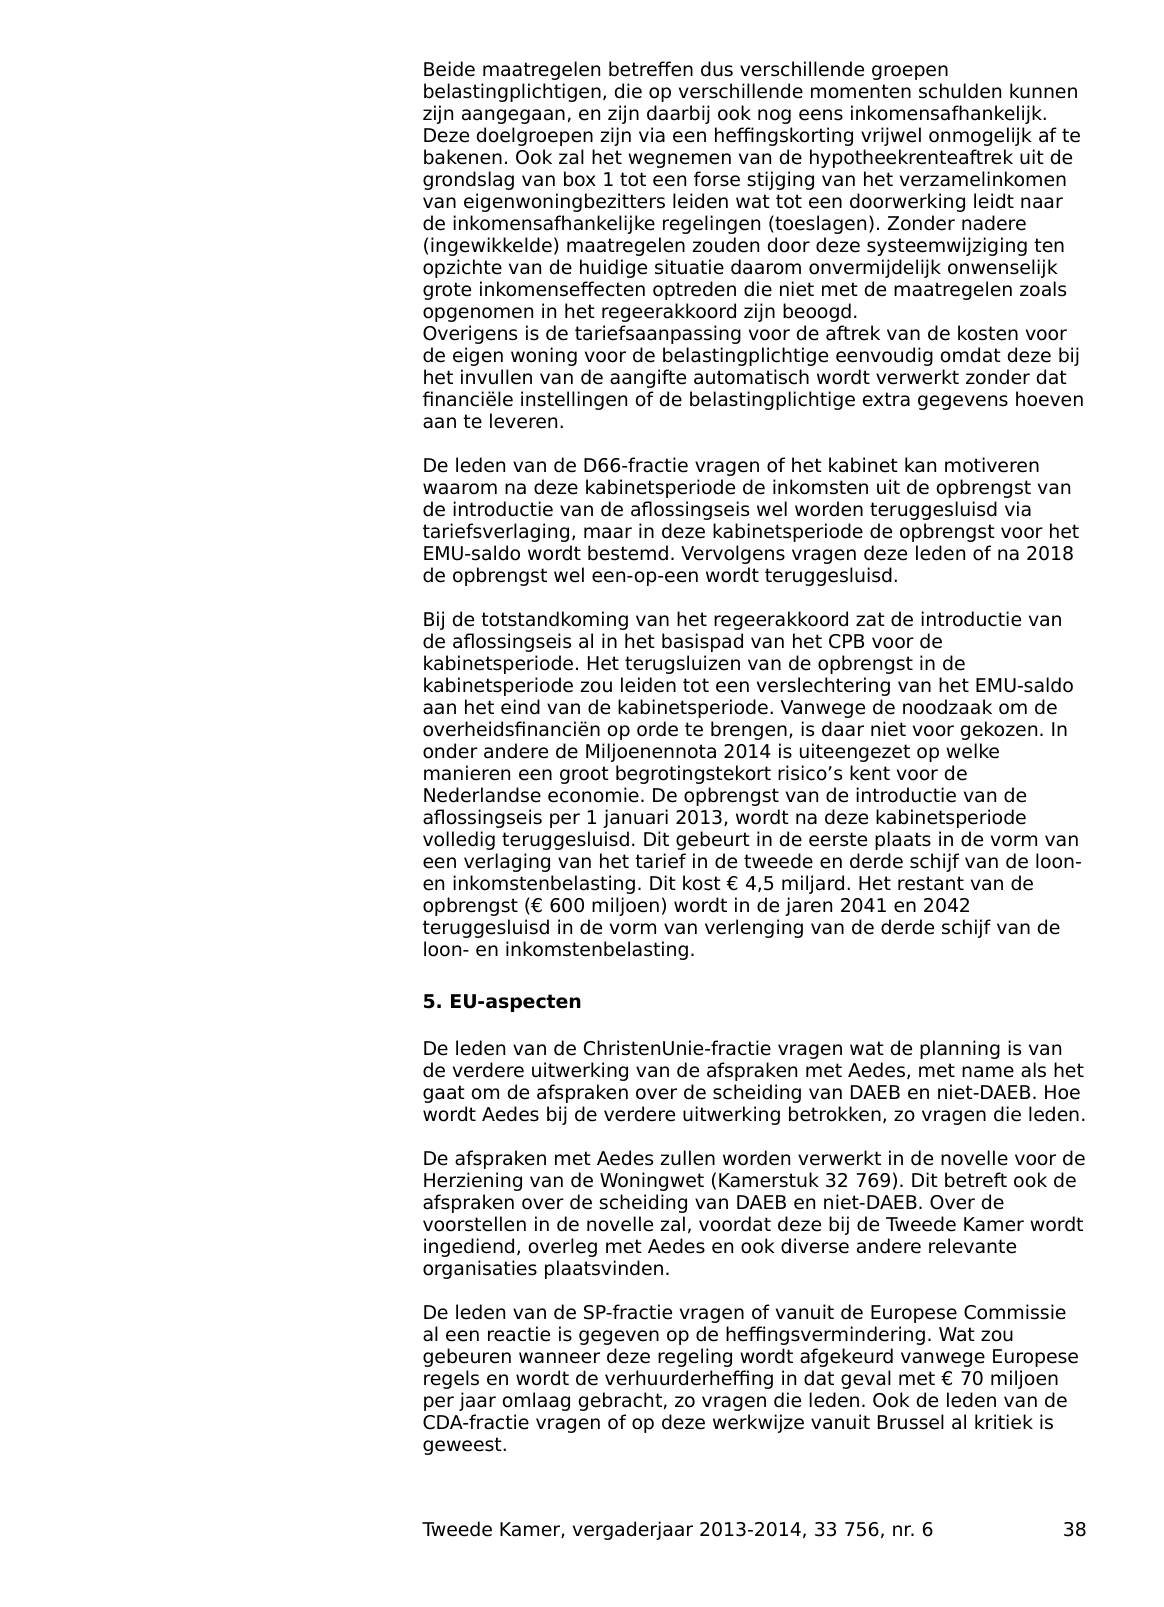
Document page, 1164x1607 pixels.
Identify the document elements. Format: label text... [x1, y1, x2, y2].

text De afspraken met Aedes zullen worden verwerkt in de novelle voor de Herziening van de Woningwet (Kamerstuk 32 769). Dit betreft ook de afspraken over de scheiding van DAEB en niet-DAEB. Over de voorstellen in de novelle zal, voordat deze bij de Tweede Kamer wordt ingediend, overleg met Aedes en ook diverse andere relevante organisaties plaatsvinden. [422, 1148, 1087, 1279]
text Overigens is de tariefsaanpassing voor de aftrek van de kosten voor de eigen woning voor de belastingplichtige eenvoudig omdat deze bij het invullen van de aangifte automatisch wordt verwerkt zonder dat financiële instellingen of de belastingplichtige extra gegevens hoeven aan te leveren. [422, 323, 1087, 433]
text De leden van de D66-fractie vragen of het kabinet kan motiveren waarom na deze kabinetsperiode de inkomsten uit de opbrengst van de introductie van de aflossingseis wel worden teruggesluisd via tariefsverlaging, maar in deze kabinetsperiode de opbrengst voor het EMU-saldo wordt bestemd. Vervolgens vragen deze leden of na 2018 de opbrengst wel een-op-een wordt teruggesluisd. [422, 455, 1087, 587]
text Beide maatregelen betreffen dus verschillende groepen belastingplichtigen, die op verschillende momenten schulden kunnen zijn aangegaan, en zijn daarbij ook nog eens inkomensafhankelijk. Deze doelgroepen zijn via een heffingskorting vrijwel onmogelijk af te bakenen. Ook zal het wegnemen van de hypotheekrenteaftrek uit de grondslag van box 1 tot een forse stijging van het verzamelinkomen van eigenwoningbezitters leiden wat tot een doorwerking leidt naar de inkomensafhankelijke regelingen (toeslagen). Zonder nadere (ingewikkelde) maatregelen zouden door deze systeemwijziging ten opzichte van de huidige situatie daarom onvermijdelijk onwenselijk grote inkomenseffecten optreden die niet met de maatregelen zoals opgenomen in het regeerakkoord zijn beoogd. [422, 59, 1087, 323]
text De leden van de SP-fractie vragen of vanuit de Europese Commissie al een reactie is gegeven op de heffingsvermindering. Wat zou gebeuren wanneer deze regeling wordt afgekeurd vanwege Europese regels en wordt de verhuurderheffing in dat geval met € 70 miljoen per jaar omlaag gebracht, zo vragen die leden. Ook de leden van de CDA-fractie vragen of op deze werkwijze vanuit Brussel al kritiek is geweest. [422, 1302, 1087, 1456]
text De leden van de ChristenUnie-fractie vragen wat de planning is van de verdere uitwerking van de afspraken met Aedes, met name als het gaat om de afspraken over de scheiding van DAEB en niet-DAEB. Hoe wordt Aedes bij de verdere uitwerking betrokken, zo vragen die leden. [422, 1038, 1087, 1126]
text Bij de totstandkoming van het regeerakkoord zat de introductie van de aflossingseis al in het basispad van het CPB voor de kabinetsperiode. Het terugsluizen van de opbrengst in de kabinetsperiode zou leiden tot een verslechtering van het EMU-saldo aan het eind van de kabinetsperiode. Vanwege de noodzaak om de overheidsfinanciën op orde te brengen, is daar niet voor gekozen. In onder andere de Miljoenennota 2014 is uiteengezet op welke manieren een groot begrotingstekort risico’s kent voor de Nederlandse economie. De opbrengst van de introductie van de aflossingseis per 1 januari 2013, wordt na deze kabinetsperiode volledig teruggesluisd. Dit gebeurt in de eerste plaats in de vorm van een verlaging van het tarief in de tweede en derde schijf van de loon- en inkomstenbelasting. Dit kost € 4,5 miljard. Het restant van de opbrengst (€ 600 miljoen) wordt in de jaren 2041 en 2042 teruggesluisd in de vorm van verlenging van de derde schijf van de loon- en inkomstenbelasting. [422, 609, 1087, 961]
subtitle 5. EU-aspecten [422, 991, 1087, 1013]
